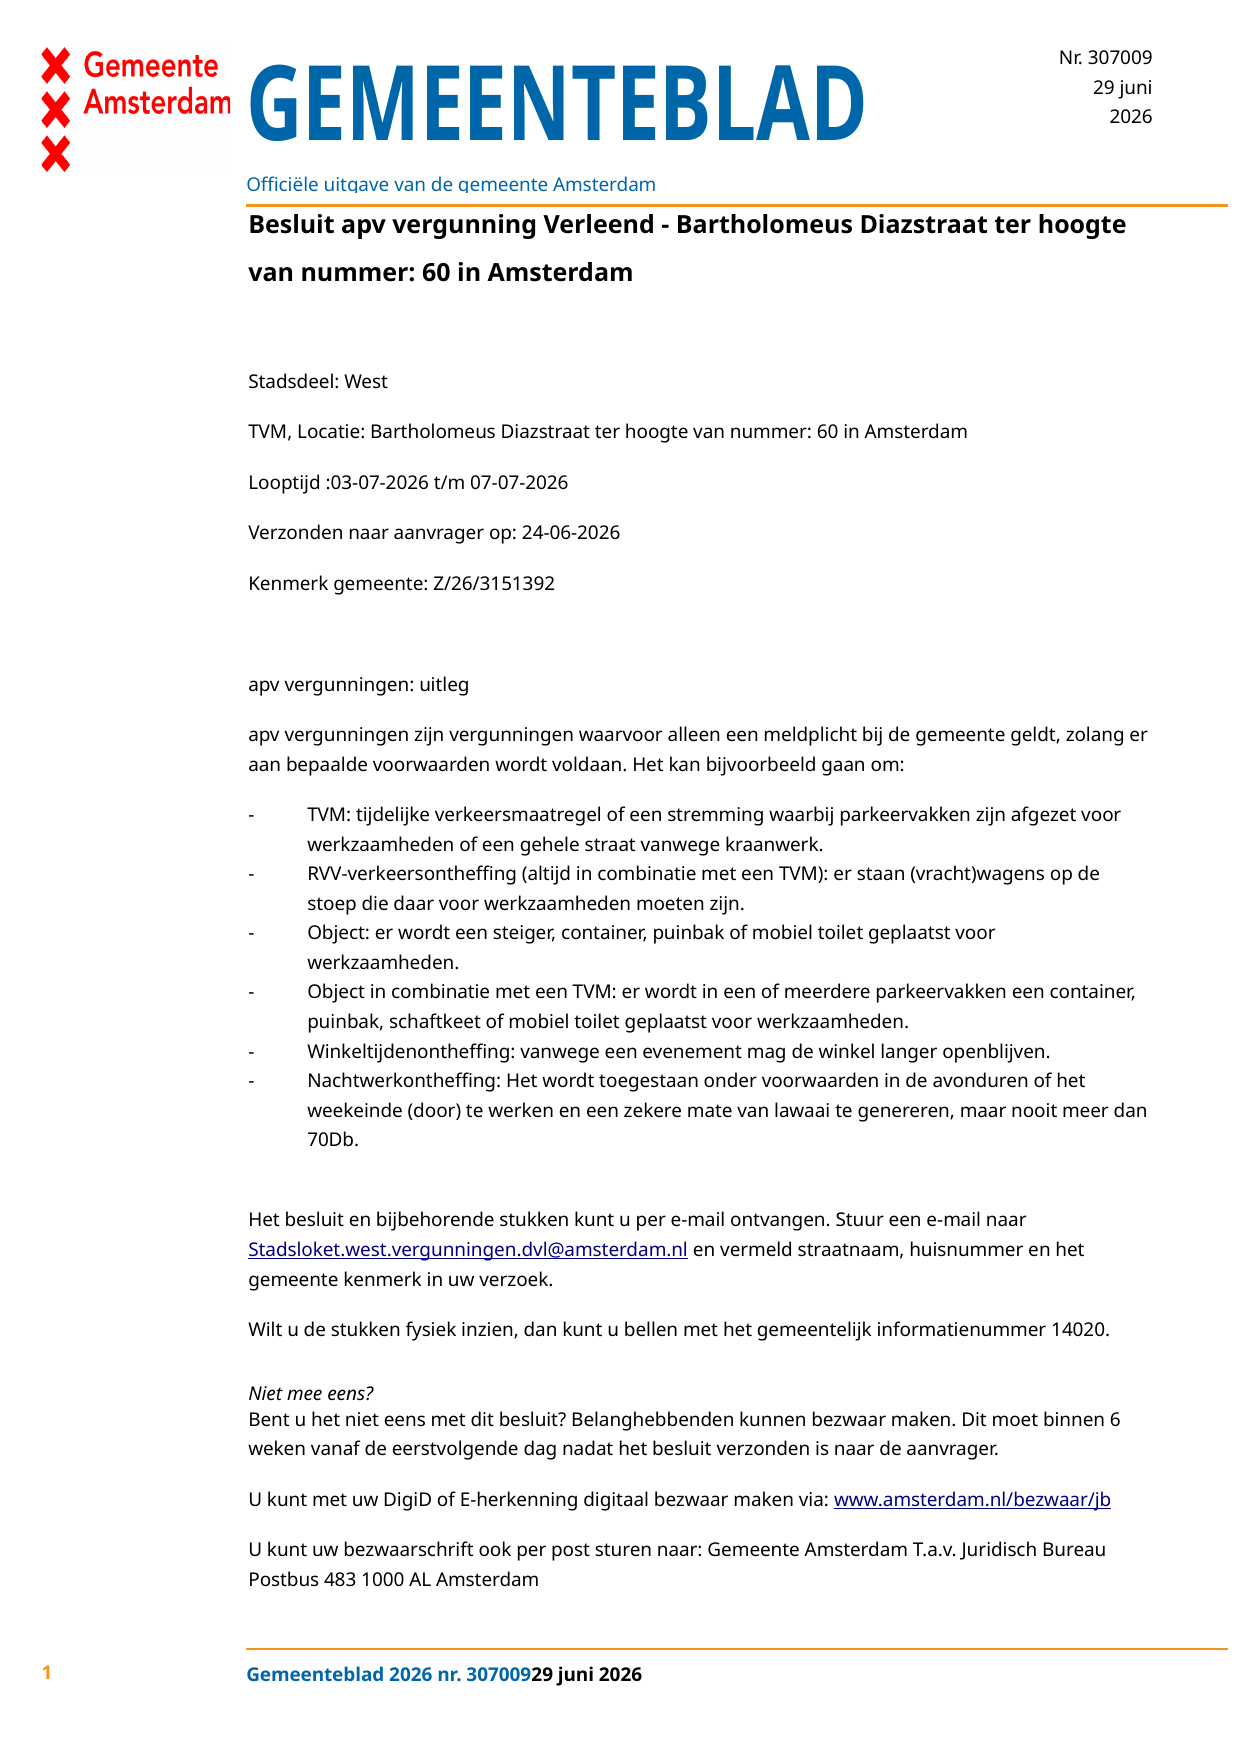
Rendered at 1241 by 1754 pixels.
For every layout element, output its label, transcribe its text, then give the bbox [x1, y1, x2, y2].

text Verzonden naar aanvrager op: 24-06-2026 [248, 519, 1152, 545]
text Wilt u de stukken fysiek inzien, dan kunt u bellen met het gemeentelijk informatienummer 14020. [248, 1316, 1152, 1342]
list Nachtwerkontheffing: Het wordt toegestaan onder voorwaarden in de avonduren of het weekeinde (door) te werken en een zekere mate van lawaai te genereren, maar nooit meer dan 70Db. [248, 1067, 1152, 1152]
list Object in combinatie met een TVM: er wordt in een of meerdere parkeervakken een container, puinbak, schaftkeet of mobiel toilet geplaatst voor werkzaamheden. [248, 979, 1152, 1034]
text Het besluit en bijbehorende stukken kunt u per e-mail ontvangen. Stuur een e-mail naar Stadsloket.west.vergunningen.dvl@amsterdam.nl en vermeld straatnaam, huisnummer en het gemeente kenmerk in uw verzoek. [248, 1207, 1152, 1292]
list TVM: tijdelijke verkeersmaatregel of een stremming waarbij parkeervakken zijn afgezet voor werkzaamheden of een gehele straat vanwege kraanwerk. [248, 801, 1152, 857]
list Winkeltijdenontheffing: vanwege een evenement mag de winkel langer openblijven. [248, 1038, 1152, 1064]
list RVV-verkeersontheffing (altijd in combinatie met een TVM): er staan (vracht)wagens op de stoep die daar voor werkzaamheden moeten zijn. [248, 860, 1152, 916]
text U kunt uw bezwaarschrift ook per post sturen naar: Gemeente Amsterdam T.a.v. Juridisch Bureau Postbus 483 1000 AL Amsterdam [248, 1536, 1152, 1592]
text Besluit apv vergunning Verleend - Bartholomeus Diazstraat ter hoogte van nummer: 60 in Amsterdam [248, 207, 1152, 288]
text apv vergunningen: uitleg [248, 671, 1152, 697]
text Looptijd :03-07-2026 t/m 07-07-2026 [248, 469, 1152, 495]
text U kunt met uw DigiD of E-herkenning digitaal bezwaar maken via: www.amsterdam.nl/bezwaar/jb [248, 1486, 1152, 1512]
text TVM, Locatie: Bartholomeus Diazstraat ter hoogte van nummer: 60 in Amsterdam [248, 419, 1152, 444]
text Stadsdeel: West [248, 368, 1152, 394]
text apv vergunningen zijn vergunningen waarvoor alleen een meldplicht bij de gemeente geldt, zolang er aan bepaalde voorwaarden wordt voldaan. Het kan bijvoorbeeld gaan om: [248, 721, 1152, 777]
text Bent u het niet eens met dit besluit? Belanghebbenden kunnen bezwaar maken. Dit moet binnen 6 weken vanaf de eerstvolgende dag nadat het besluit verzonden is naar de aanvrager. [248, 1406, 1152, 1461]
list Object: er wordt een steiger, container, puinbak of mobiel toilet geplaatst voor werkzaamheden. [248, 919, 1152, 975]
text Niet mee eens? [248, 1380, 1152, 1406]
picture [41, 47, 231, 172]
text Kenmerk gemeente: Z/26/3151392 [248, 570, 1152, 596]
